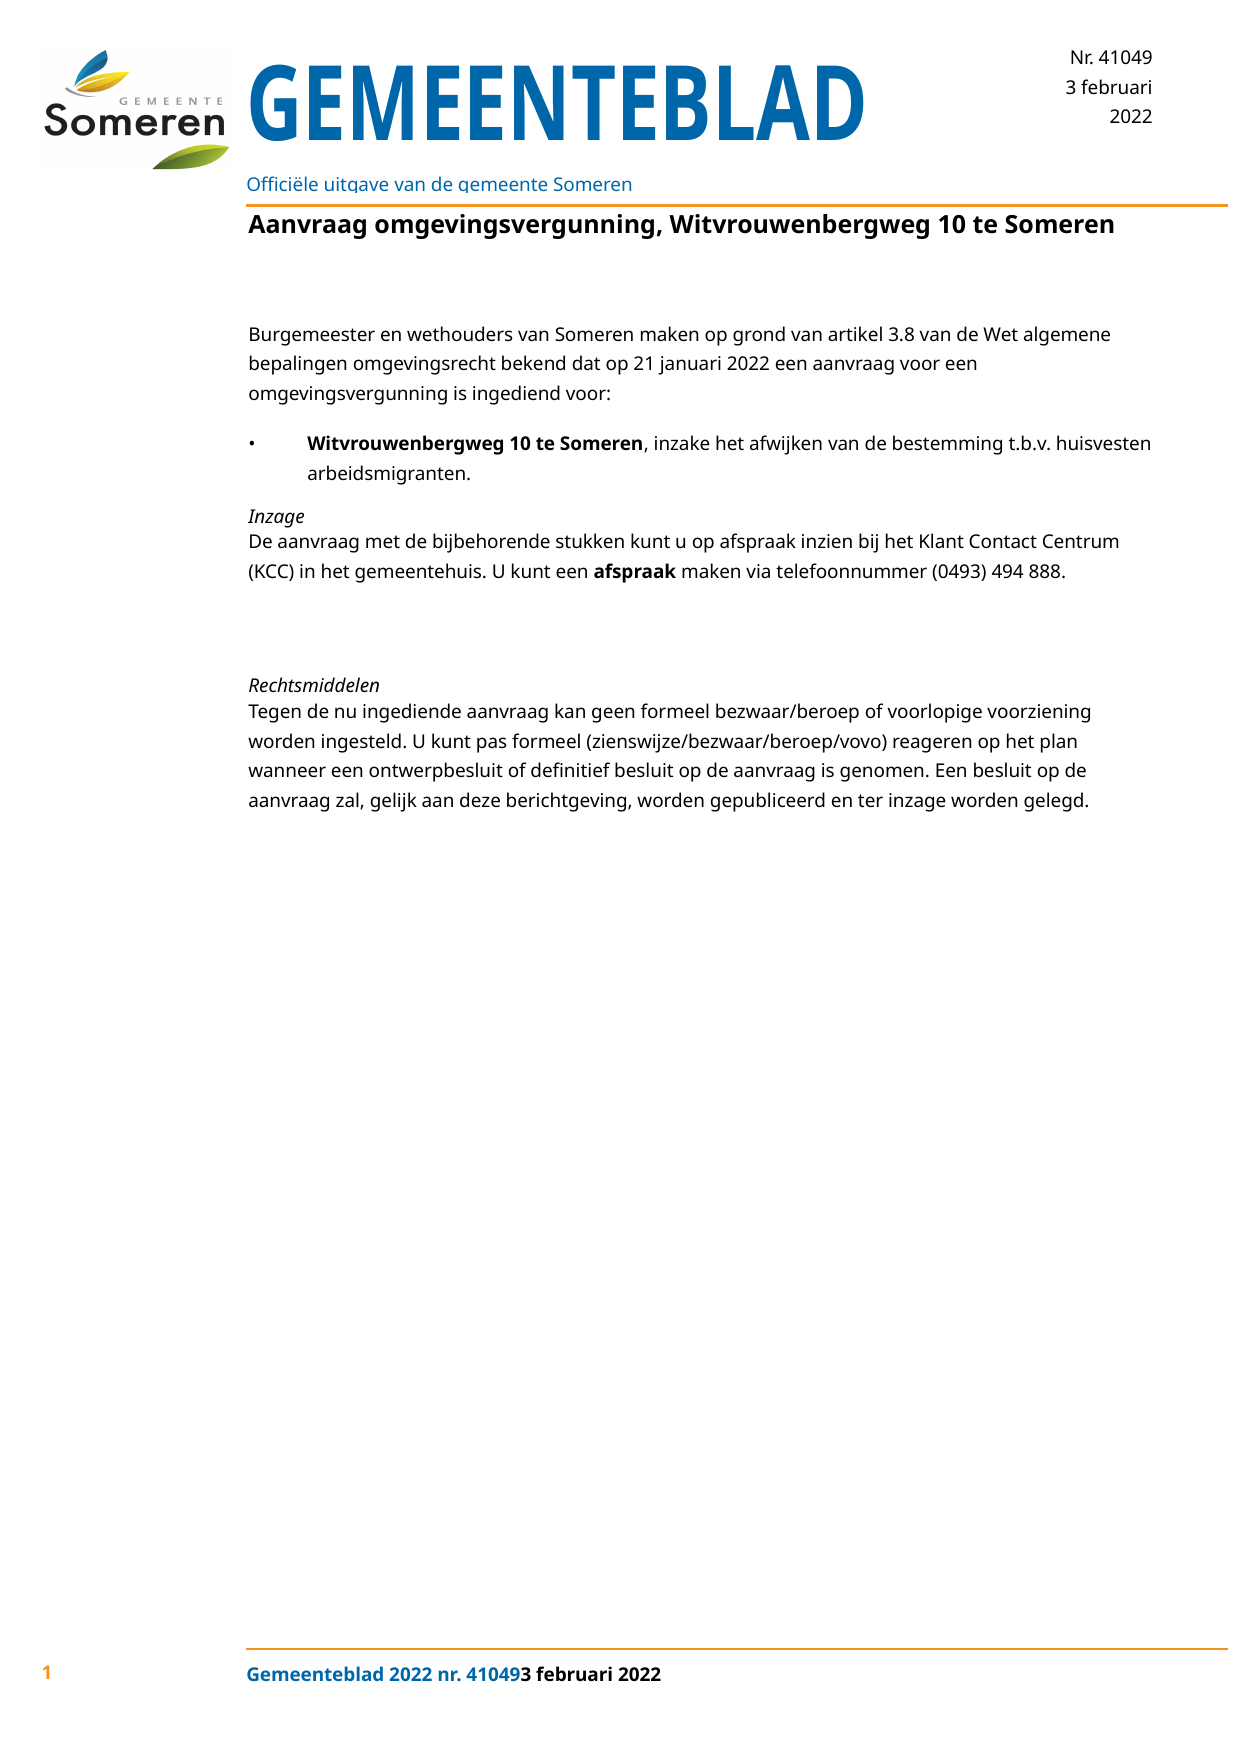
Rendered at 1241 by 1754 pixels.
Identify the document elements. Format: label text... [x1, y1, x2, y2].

picture [41, 47, 231, 172]
text Rechtsmiddelen [248, 673, 1152, 698]
text Inzage [248, 503, 1152, 529]
text Burgemeester en wethouders van Someren maken op grond van artikel 3.8 van de Wet algemene bepalingen omgevingsrecht bekend dat op 21 januari 2022 een aanvraag voor een omgevingsvergunning is ingediend voor: [248, 321, 1152, 406]
list Witvrouwenbergweg 10 te Someren, inzake het afwijken van de bestemming t.b.v. huisvesten arbeidsmigranten. [248, 430, 1152, 486]
text De aanvraag met de bijbehorende stukken kunt u op afspraak inzien bij het Klant Contact Centrum (KCC) in het gemeentehuis. U kunt een afspraak maken via telefoonnummer (0493) 494 888. [248, 529, 1152, 584]
text Aanvraag omgevingsvergunning, Witvrouwenbergweg 10 te Someren [248, 207, 1152, 241]
text Tegen de nu ingediende aanvraag kan geen formeel bezwaar/beroep of voorlopige voorziening worden ingesteld. U kunt pas formeel (zienswijze/bezwaar/beroep/vovo) reageren op het plan wanneer een ontwerpbesluit of definitief besluit op de aanvraag is genomen. Een besluit op de aanvraag zal, gelijk aan deze berichtgeving, worden gepubliceerd en ter inzage worden gelegd. [248, 698, 1152, 813]
